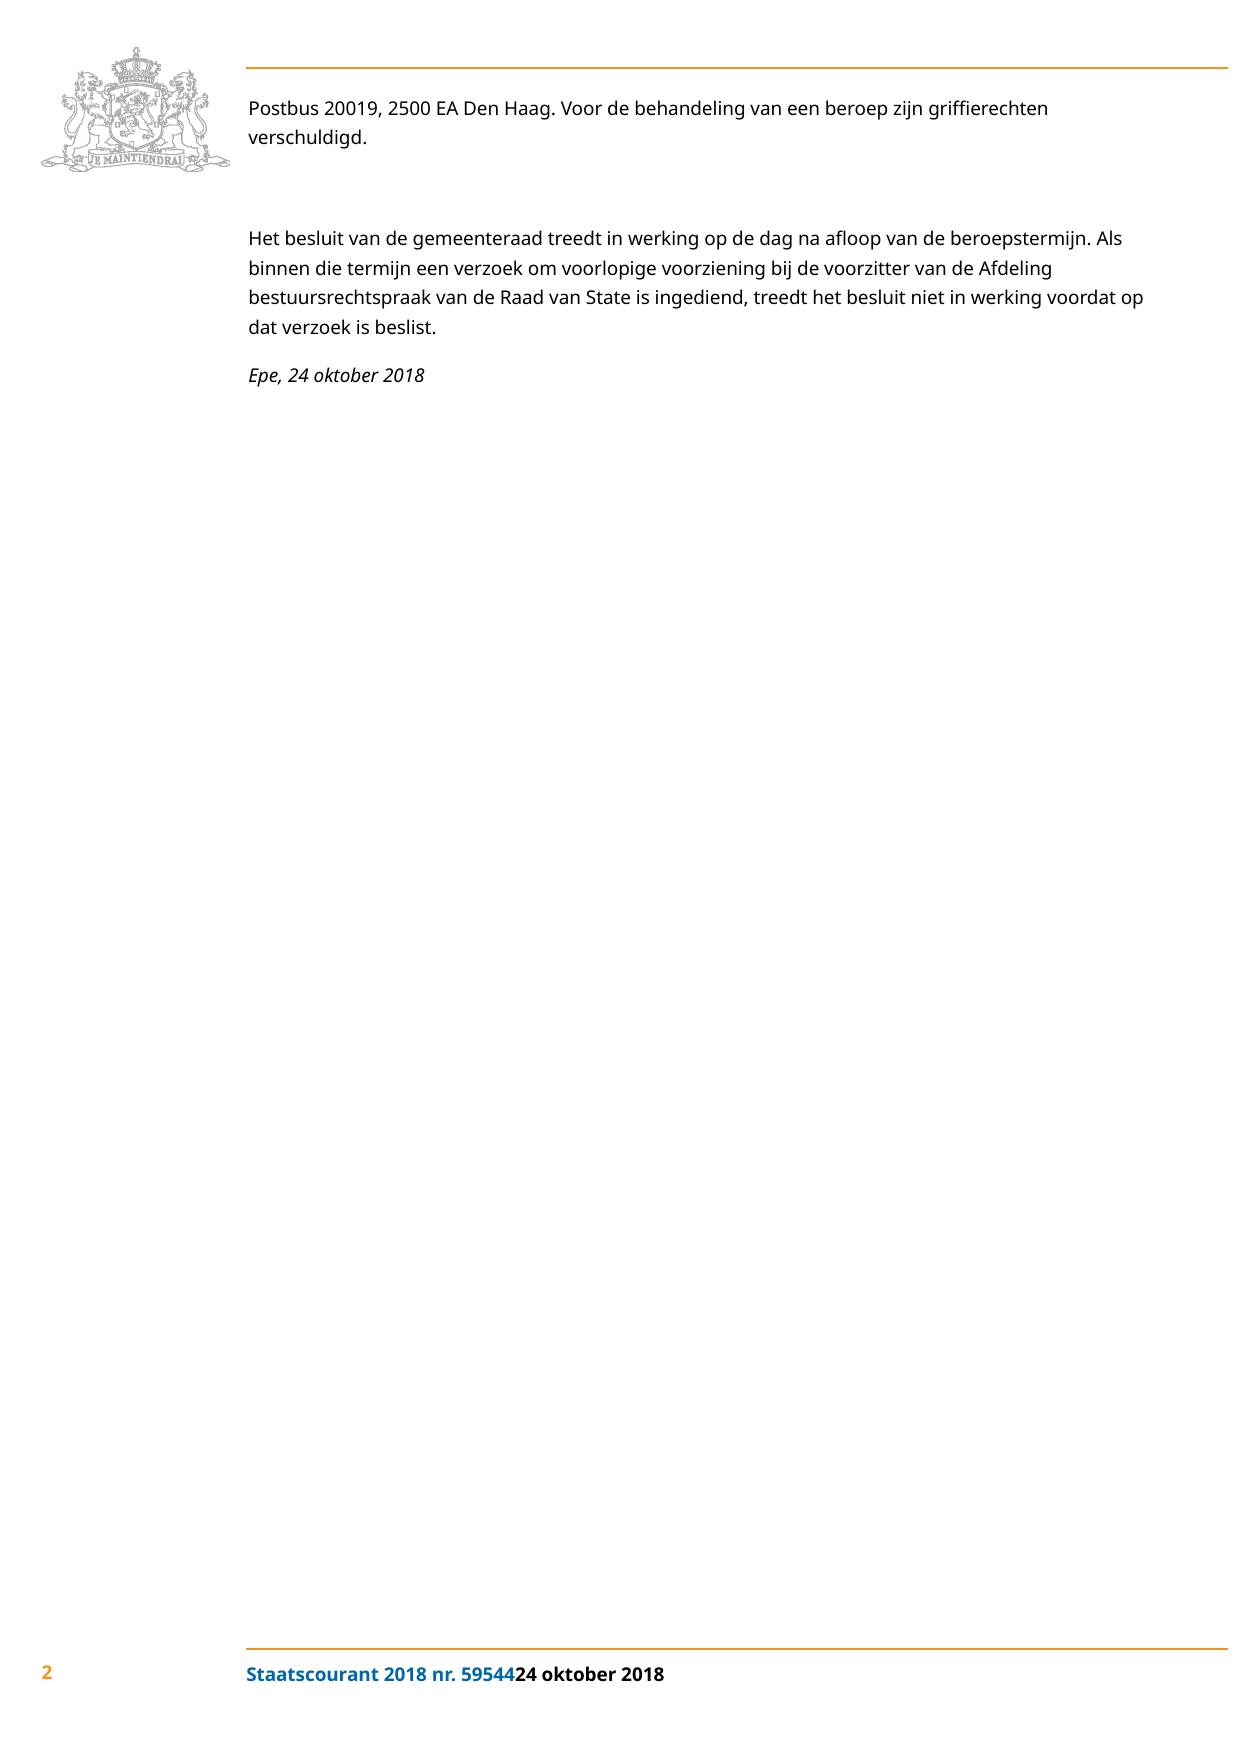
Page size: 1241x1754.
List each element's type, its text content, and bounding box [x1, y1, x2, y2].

text Epe, 24 oktober 2018 [248, 362, 1152, 387]
text Het besluit van de gemeenteraad treedt in werking op de dag na afloop van de beroepstermijn. Als binnen die termijn een verzoek om voorlopige voorziening bij de voorzitter van de Afdeling bestuursrechtspraak van de Raad van State is ingediend, treedt het besluit niet in werking voordat op dat verzoek is beslist. [248, 225, 1152, 340]
text Postbus 20019, 2500 EA Den Haag. Voor de behandeling van een beroep zijn griffierechten verschuldigd. [248, 95, 1152, 150]
picture [41, 47, 231, 172]
